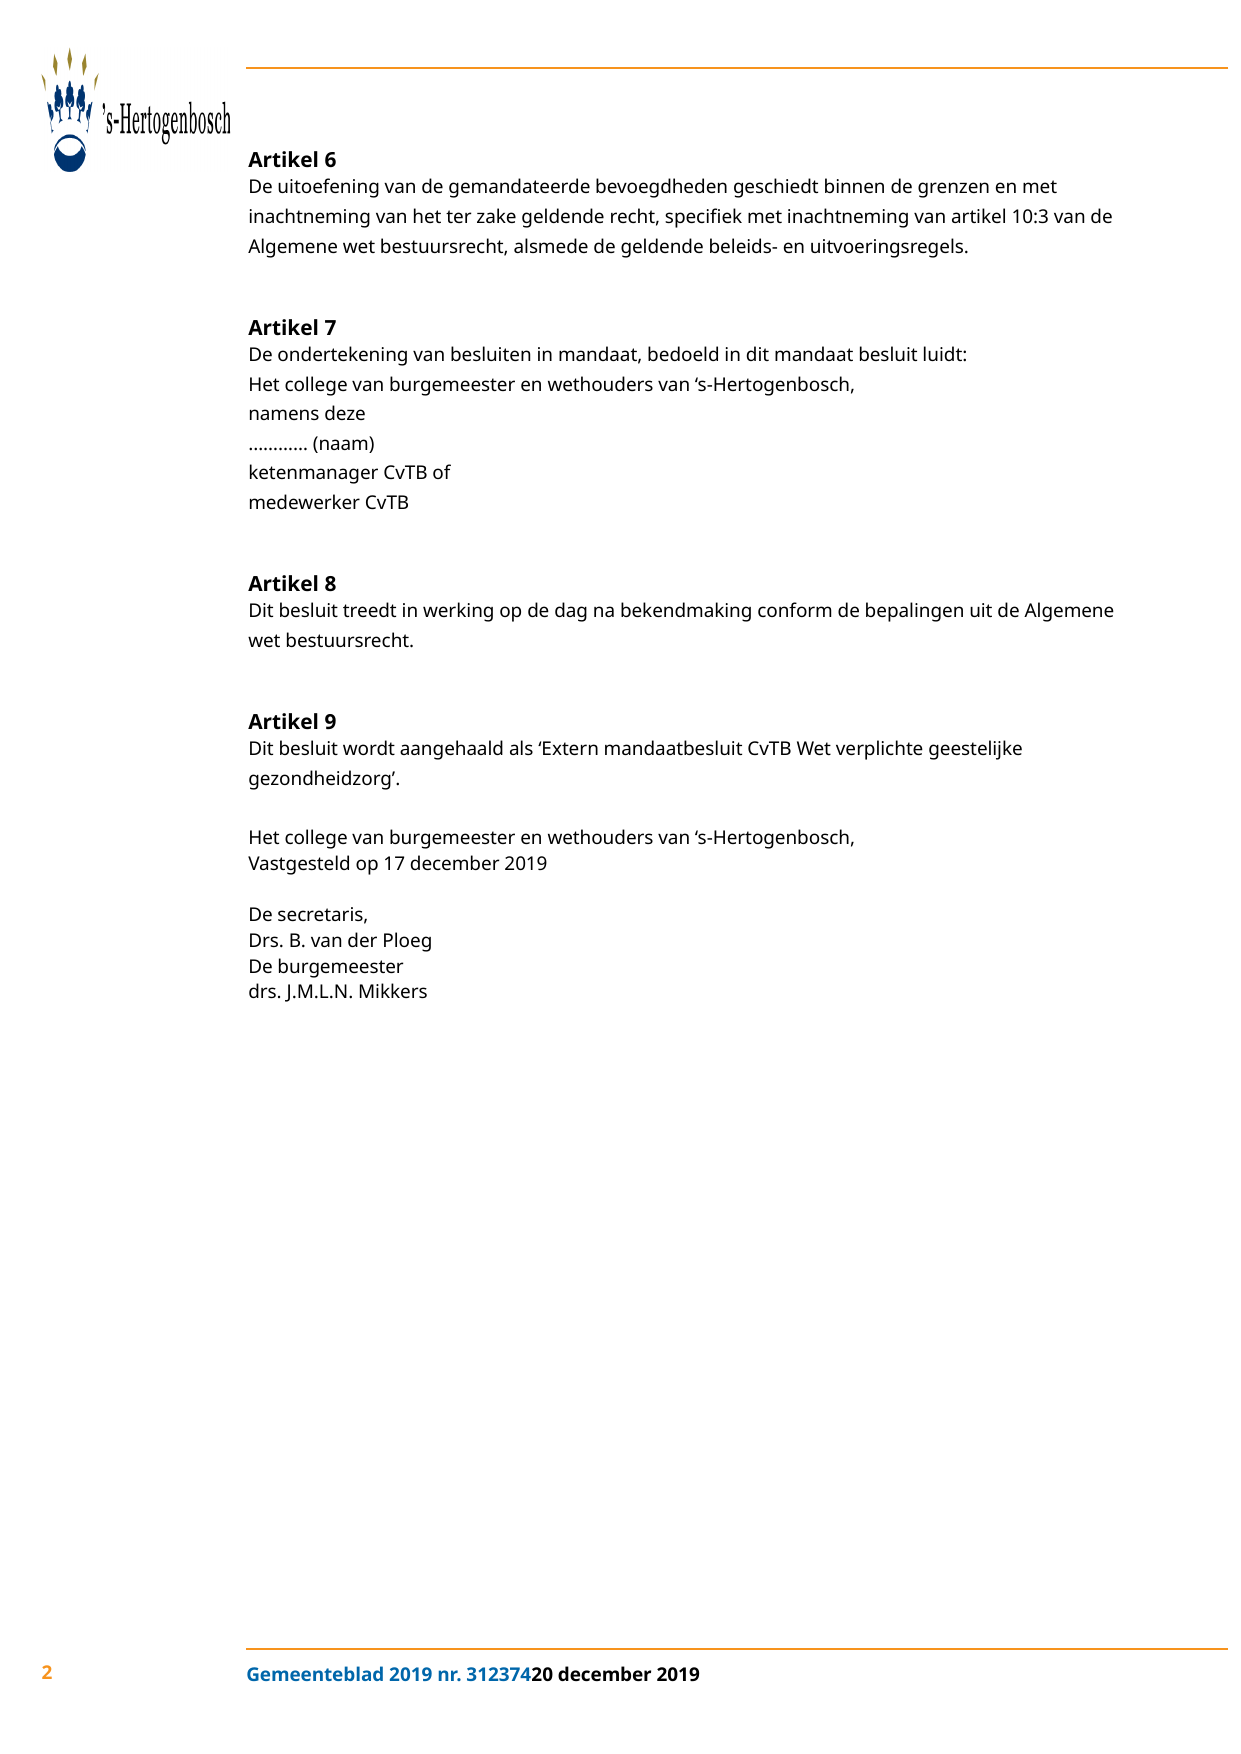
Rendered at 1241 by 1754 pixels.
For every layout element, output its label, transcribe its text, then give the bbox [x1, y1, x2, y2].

text Artikel 9 [248, 707, 1152, 736]
text Dit besluit wordt aangehaald als ‘Extern mandaatbesluit CvTB Wet verplichte geestelijke gezondheidzorg’. [248, 736, 1152, 791]
picture [41, 47, 231, 172]
text De ondertekening van besluiten in mandaat, bedoeld in dit mandaat besluit luidt: [248, 341, 1152, 367]
text De burgemeester [248, 953, 1152, 979]
text Artikel 6 [248, 145, 1152, 174]
text De secretaris, [248, 902, 1152, 927]
text Artikel 7 [248, 313, 1152, 341]
text medewerker CvTB [248, 489, 1152, 515]
text ketenmanager CvTB of [248, 459, 1152, 485]
text namens deze [248, 400, 1152, 426]
text Artikel 8 [248, 569, 1152, 598]
text ………… (naam) [248, 430, 1152, 456]
text De uitoefening van de gemandateerde bevoegdheden geschiedt binnen de grenzen en met inachtneming van het ter zake geldende recht, specifiek met inachtneming van artikel 10:3 van de Algemene wet bestuursrecht, alsmede de geldende beleids- en uitvoeringsregels. [248, 174, 1152, 258]
text drs. J.M.L.N. Mikkers [248, 979, 1152, 1004]
text Het college van burgemeester en wethouders van ‘s-Hertogenbosch, [248, 371, 1152, 397]
text Drs. B. van der Ploeg [248, 927, 1152, 953]
text Dit besluit treedt in werking op de dag na bekendmaking conform de bepalingen uit de Algemene wet bestuursrecht. [248, 598, 1152, 653]
text Het college van burgemeester en wethouders van ‘s-Hertogenbosch, [248, 824, 1152, 850]
text Vastgesteld op 17 december 2019 [248, 850, 1152, 876]
